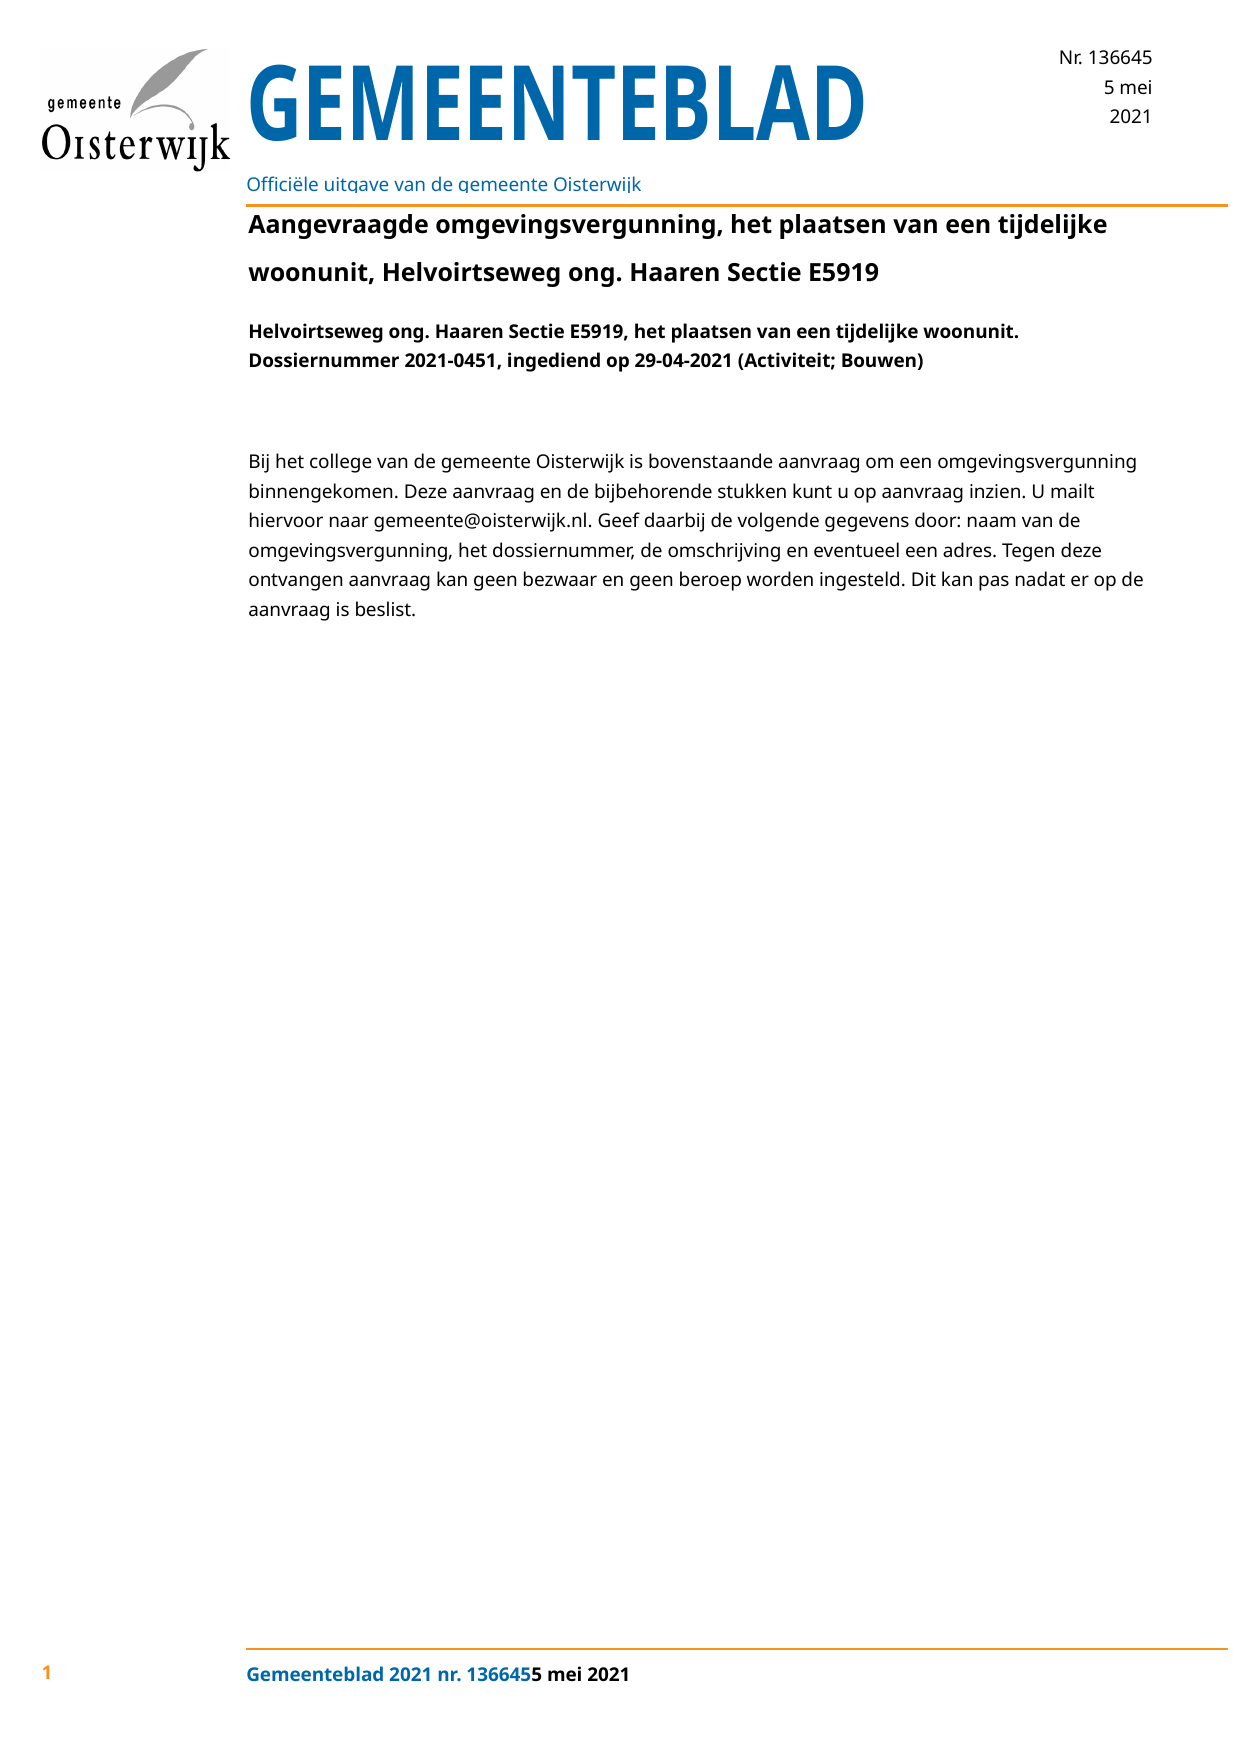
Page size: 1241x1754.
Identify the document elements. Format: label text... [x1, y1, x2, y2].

text Aangevraagde omgevingsvergunning, het plaatsen van een tijdelijke woonunit, Helvoirtseweg ong. Haaren Sectie E5919 [248, 207, 1152, 288]
text Helvoirtseweg ong. Haaren Sectie E5919, het plaatsen van een tijdelijke woonunit. Dossiernummer 2021-0451, ingediend op 29-04-2021 (Activiteit; Bouwen) [248, 318, 1152, 373]
text Bij het college van de gemeente Oisterwijk is bovenstaande aanvraag om een omgevingsvergunning binnengekomen. Deze aanvraag en de bijbehorende stukken kunt u op aanvraag inzien. U mailt hiervoor naar gemeente@oisterwijk.nl. Geef daarbij de volgende gegevens door: naam van de omgevingsvergunning, het dossiernummer, de omschrijving en eventueel een adres. Tegen deze ontvangen aanvraag kan geen bezwaar en geen beroep worden ingesteld. Dit kan pas nadat er op de aanvraag is beslist. [248, 448, 1152, 622]
picture [41, 47, 231, 172]
